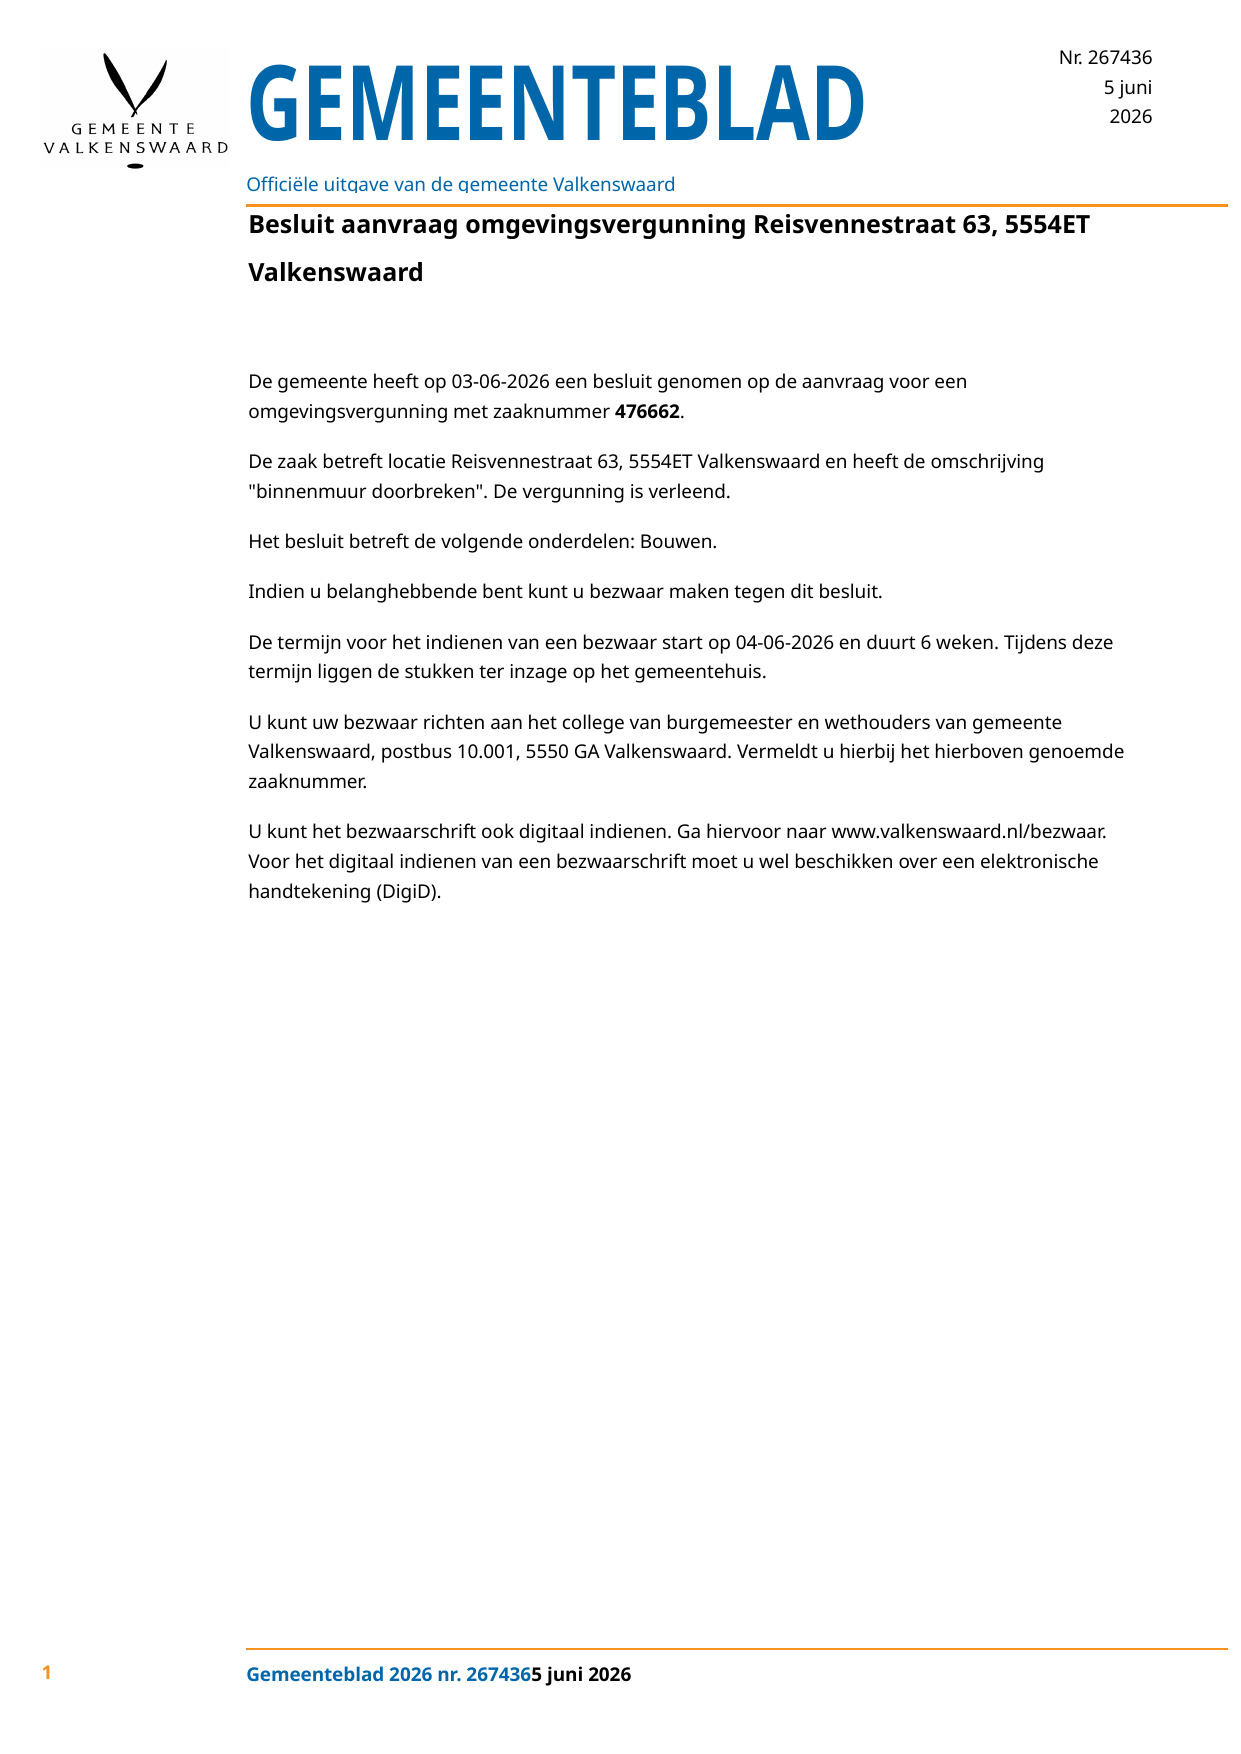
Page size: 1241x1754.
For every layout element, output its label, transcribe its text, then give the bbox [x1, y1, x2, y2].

picture [41, 47, 231, 172]
text De zaak betreft locatie Reisvennestraat 63, 5554ET Valkenswaard en heeft de omschrijving "binnenmuur doorbreken". De vergunning is verleend. [248, 448, 1152, 504]
text Indien u belanghebbende bent kunt u bezwaar maken tegen dit besluit. [248, 579, 1152, 604]
text U kunt uw bezwaar richten aan het college van burgemeester en wethouders van gemeente Valkenswaard, postbus 10.001, 5550 GA Valkenswaard. Vermeldt u hierbij het hierboven genoemde zaaknummer. [248, 709, 1152, 794]
text Het besluit betreft de volgende onderdelen: Bouwen. [248, 528, 1152, 554]
text Besluit aanvraag omgevingsvergunning Reisvennestraat 63, 5554ET Valkenswaard [248, 207, 1152, 288]
text U kunt het bezwaarschrift ook digitaal indienen. Ga hiervoor naar www.valkenswaard.nl/bezwaar. Voor het digitaal indienen van een bezwaarschrift moet u wel beschikken over een elektronische handtekening (DigiD). [248, 819, 1152, 904]
text De termijn voor het indienen van een bezwaar start op 04-06-2026 en duurt 6 weken. Tijdens deze termijn liggen de stukken ter inzage op het gemeentehuis. [248, 629, 1152, 684]
text De gemeente heeft op 03-06-2026 een besluit genomen op de aanvraag voor een omgevingsvergunning met zaaknummer 476662. [248, 368, 1152, 424]
